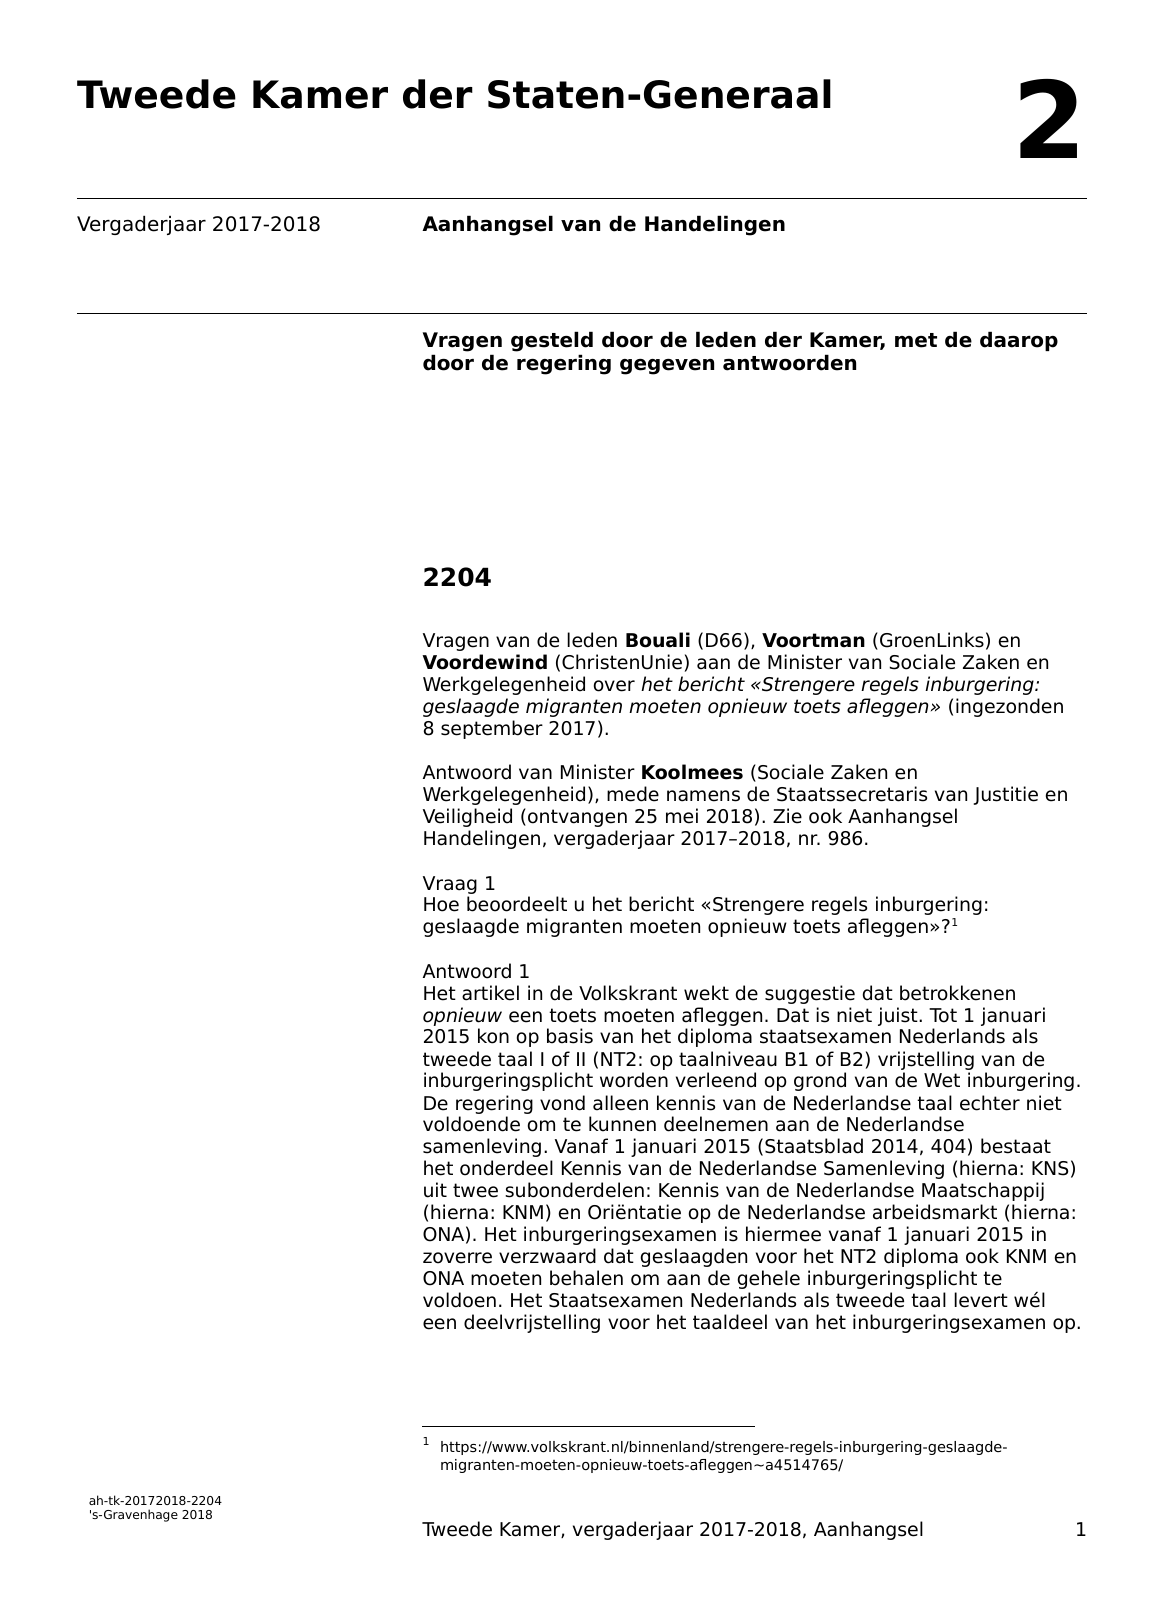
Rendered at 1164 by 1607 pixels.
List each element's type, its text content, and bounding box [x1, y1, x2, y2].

table_header 2 [886, 59, 1087, 198]
table_cell [77, 314, 422, 375]
table_cell Aanhangsel van de Handelingen [422, 199, 1087, 313]
text Vraag 1 [422, 872, 1087, 894]
table_cell Vergaderjaar 2017-2018 [77, 199, 422, 313]
table_cell Vragen gesteld door de leden der Kamer, met de daarop door de regering gegeven antwoorden [422, 314, 1087, 375]
text Vragen van de leden Bouali (D66), Voortman (GroenLinks) en Voordewind (ChristenUnie) aan de Minister van Sociale Zaken en Werkgelegenheid over het bericht «Strengere regels inburgering: geslaagde migranten moeten opnieuw toets afleggen» (ingezonden 8 september 2017). [422, 630, 1087, 740]
text 's-Gravenhage 2018 [88, 1508, 323, 1522]
text ah-tk-20172018-2204 [88, 1494, 323, 1508]
table_header Tweede Kamer der Staten-Generaal [77, 59, 886, 198]
text https://www.volkskrant.nl/binnenland/strengere-regels-inburgering-geslaagde-migranten-moeten-opnieuw-toets-afleggen~a4514765/ [422, 1435, 1087, 1474]
text Antwoord van Minister Koolmees (Sociale Zaken en Werkgelegenheid), mede namens de Staatssecretaris van Justitie en Veiligheid (ontvangen 25 mei 2018). Zie ook Aanhangsel Handelingen, vergaderjaar 2017–2018, nr. 986. [422, 762, 1087, 850]
text Het artikel in de Volkskrant wekt de suggestie dat betrokkenen opnieuw een toets moeten afleggen. Dat is niet juist. Tot 1 januari 2015 kon op basis van het diploma staatsexamen Nederlands als tweede taal I of II (NT2: op taalniveau B1 of B2) vrijstelling van de inburgeringsplicht worden verleend op grond van de Wet inburgering. De regering vond alleen kennis van de Nederlandse taal echter niet voldoende om te kunnen deelnemen aan de Nederlandse samenleving. Vanaf 1 januari 2015 (Staatsblad 2014, 404) bestaat het onderdeel Kennis van de Nederlandse Samenleving (hierna: KNS) uit twee subonderdelen: Kennis van de Nederlandse Maatschappij (hierna: KNM) en Oriëntatie op de Nederlandse arbeidsmarkt (hierna: ONA). Het inburgeringsexamen is hiermee vanaf 1 januari 2015 in zoverre verzwaard dat geslaagden voor het NT2 diploma ook KNM en ONA moeten behalen om aan de gehele inburgeringsplicht te voldoen. Het Staatsexamen Nederlands als tweede taal levert wél een deelvrijstelling voor het taaldeel van het inburgeringsexamen op. [422, 982, 1087, 1334]
text Hoe beoordeelt u het bericht «Strengere regels inburgering: geslaagde migranten moeten opnieuw toets afleggen»? [422, 894, 1087, 938]
text Antwoord 1 [422, 961, 1087, 982]
text 2204 [422, 563, 1087, 592]
